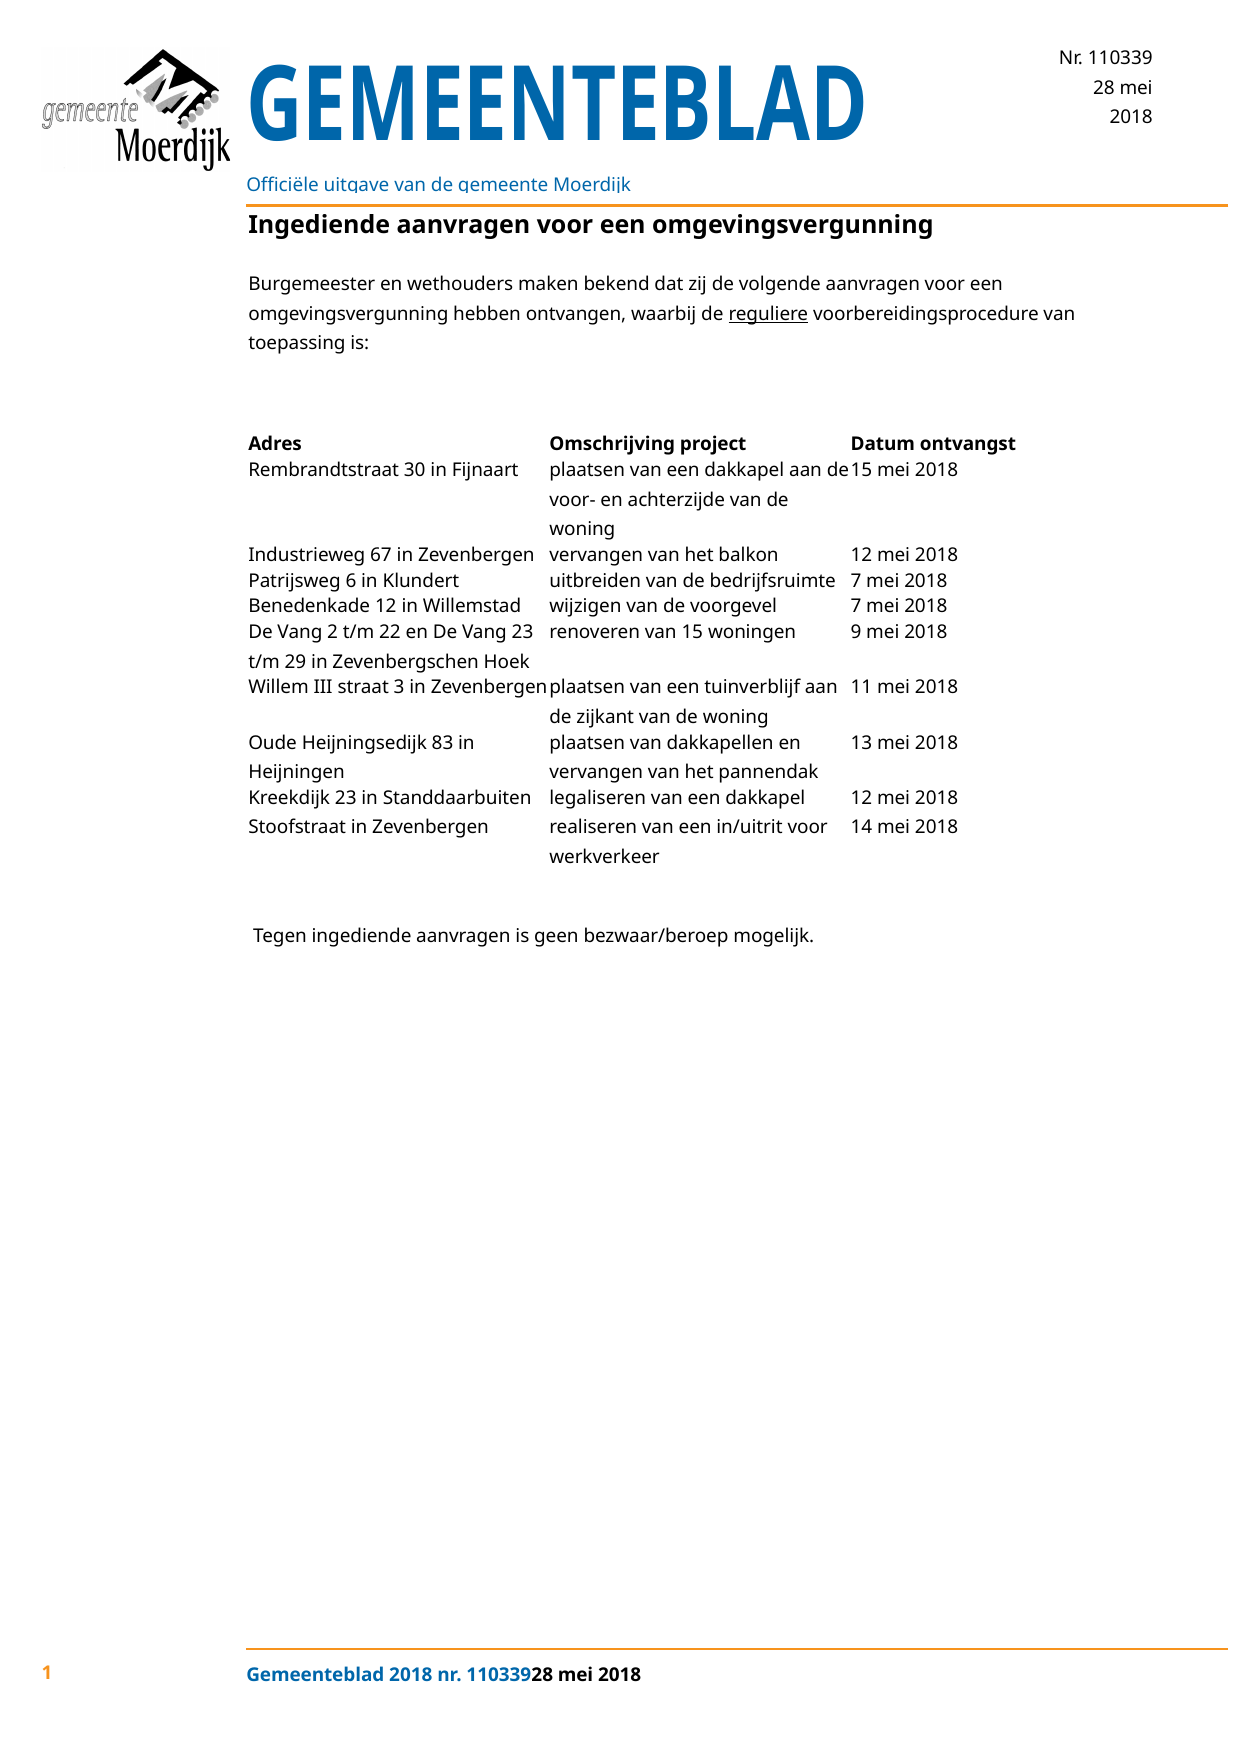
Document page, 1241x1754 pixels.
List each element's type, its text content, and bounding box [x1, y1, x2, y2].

text Tegen ingediende aanvragen is geen bezwaar/beroep mogelijk. [248, 923, 1152, 948]
table_cell plaatsen van een dakkapel aan de voor- en achterzijde van de woning [549, 456, 850, 541]
table_cell 9 mei 2018 [850, 618, 1152, 673]
table_cell uitbreiden van de bedrijfsruimte [549, 567, 850, 592]
table_header Adres [248, 430, 549, 456]
table_cell 12 mei 2018 14 mei 2018 [850, 784, 1152, 869]
table_cell 11 mei 2018 [850, 674, 1152, 729]
table_cell Patrijsweg 6 in Klundert [248, 567, 549, 592]
table_cell Benedenkade 12 in Willemstad [248, 593, 549, 618]
table_header Omschrijving project [549, 430, 850, 456]
text Burgemeester en wethouders maken bekend dat zij de volgende aanvragen voor een omgevingsvergunning hebben ontvangen, waarbij de reguliere voorbereidingsprocedure van toepassing is: [248, 270, 1152, 355]
table_cell plaatsen van dakkapellen en vervangen van het pannendak [549, 729, 850, 784]
table_cell Industrieweg 67 in Zevenbergen [248, 541, 549, 567]
table_cell Oude Heijningsedijk 83 in Heijningen [248, 729, 549, 784]
text Ingediende aanvragen voor een omgevingsvergunning [248, 207, 1152, 241]
table_cell 7 mei 2018 [850, 567, 1152, 592]
picture [41, 47, 231, 172]
table_cell plaatsen van een tuinverblijf aan de zijkant van de woning [549, 674, 850, 729]
table_cell 13 mei 2018 [850, 729, 1152, 784]
table_cell 7 mei 2018 [850, 593, 1152, 618]
table_cell vervangen van het balkon [549, 541, 850, 567]
table_cell Rembrandtstraat 30 in Fijnaart [248, 456, 549, 541]
table_header Datum ontvangst [850, 430, 1152, 456]
table_cell wijzigen van de voorgevel [549, 593, 850, 618]
table_cell Willem III straat 3 in Zevenbergen [248, 674, 549, 729]
table_cell Kreekdijk 23 in Standdaarbuiten Stoofstraat in Zevenbergen [248, 784, 549, 869]
table_cell 12 mei 2018 [850, 541, 1152, 567]
table_cell renoveren van 15 woningen [549, 618, 850, 673]
table_cell legaliseren van een dakkapel realiseren van een in/uitrit voor werkverkeer [549, 784, 850, 869]
table_cell 15 mei 2018 [850, 456, 1152, 541]
table_cell De Vang 2 t/m 22 en De Vang 23 t/m 29 in Zevenbergschen Hoek [248, 618, 549, 673]
